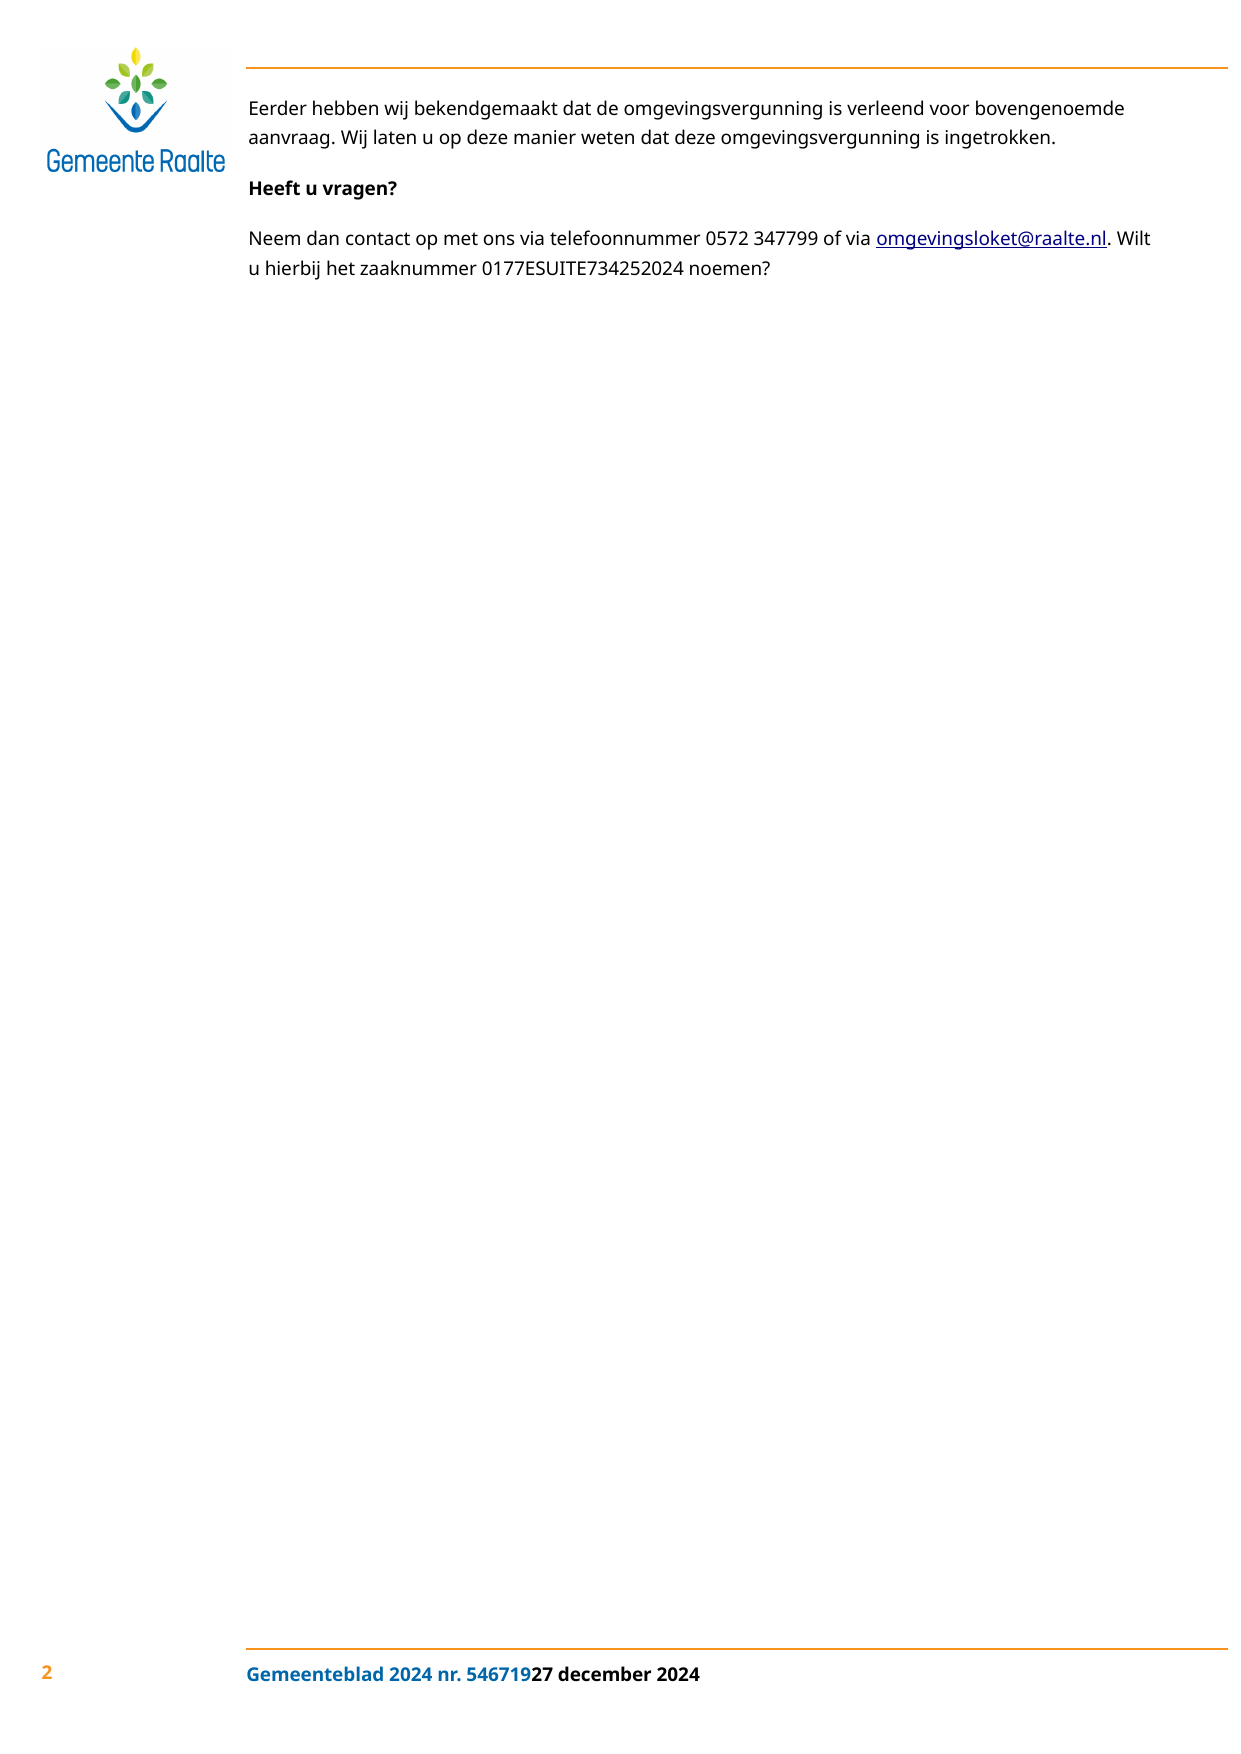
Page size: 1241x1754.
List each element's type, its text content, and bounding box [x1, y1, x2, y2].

text Eerder hebben wij bekendgemaakt dat de omgevingsvergunning is verleend voor bovengenoemde aanvraag. Wij laten u op deze manier weten dat deze omgevingsvergunning is ingetrokken. [248, 95, 1152, 150]
text Heeft u vragen? [248, 175, 1152, 201]
text Neem dan contact op met ons via telefoonnummer 0572 347799 of via omgevingsloket@raalte.nl. Wilt u hierbij het zaaknummer 0177ESUITE734252024 noemen? [248, 225, 1152, 281]
picture [41, 47, 231, 172]
